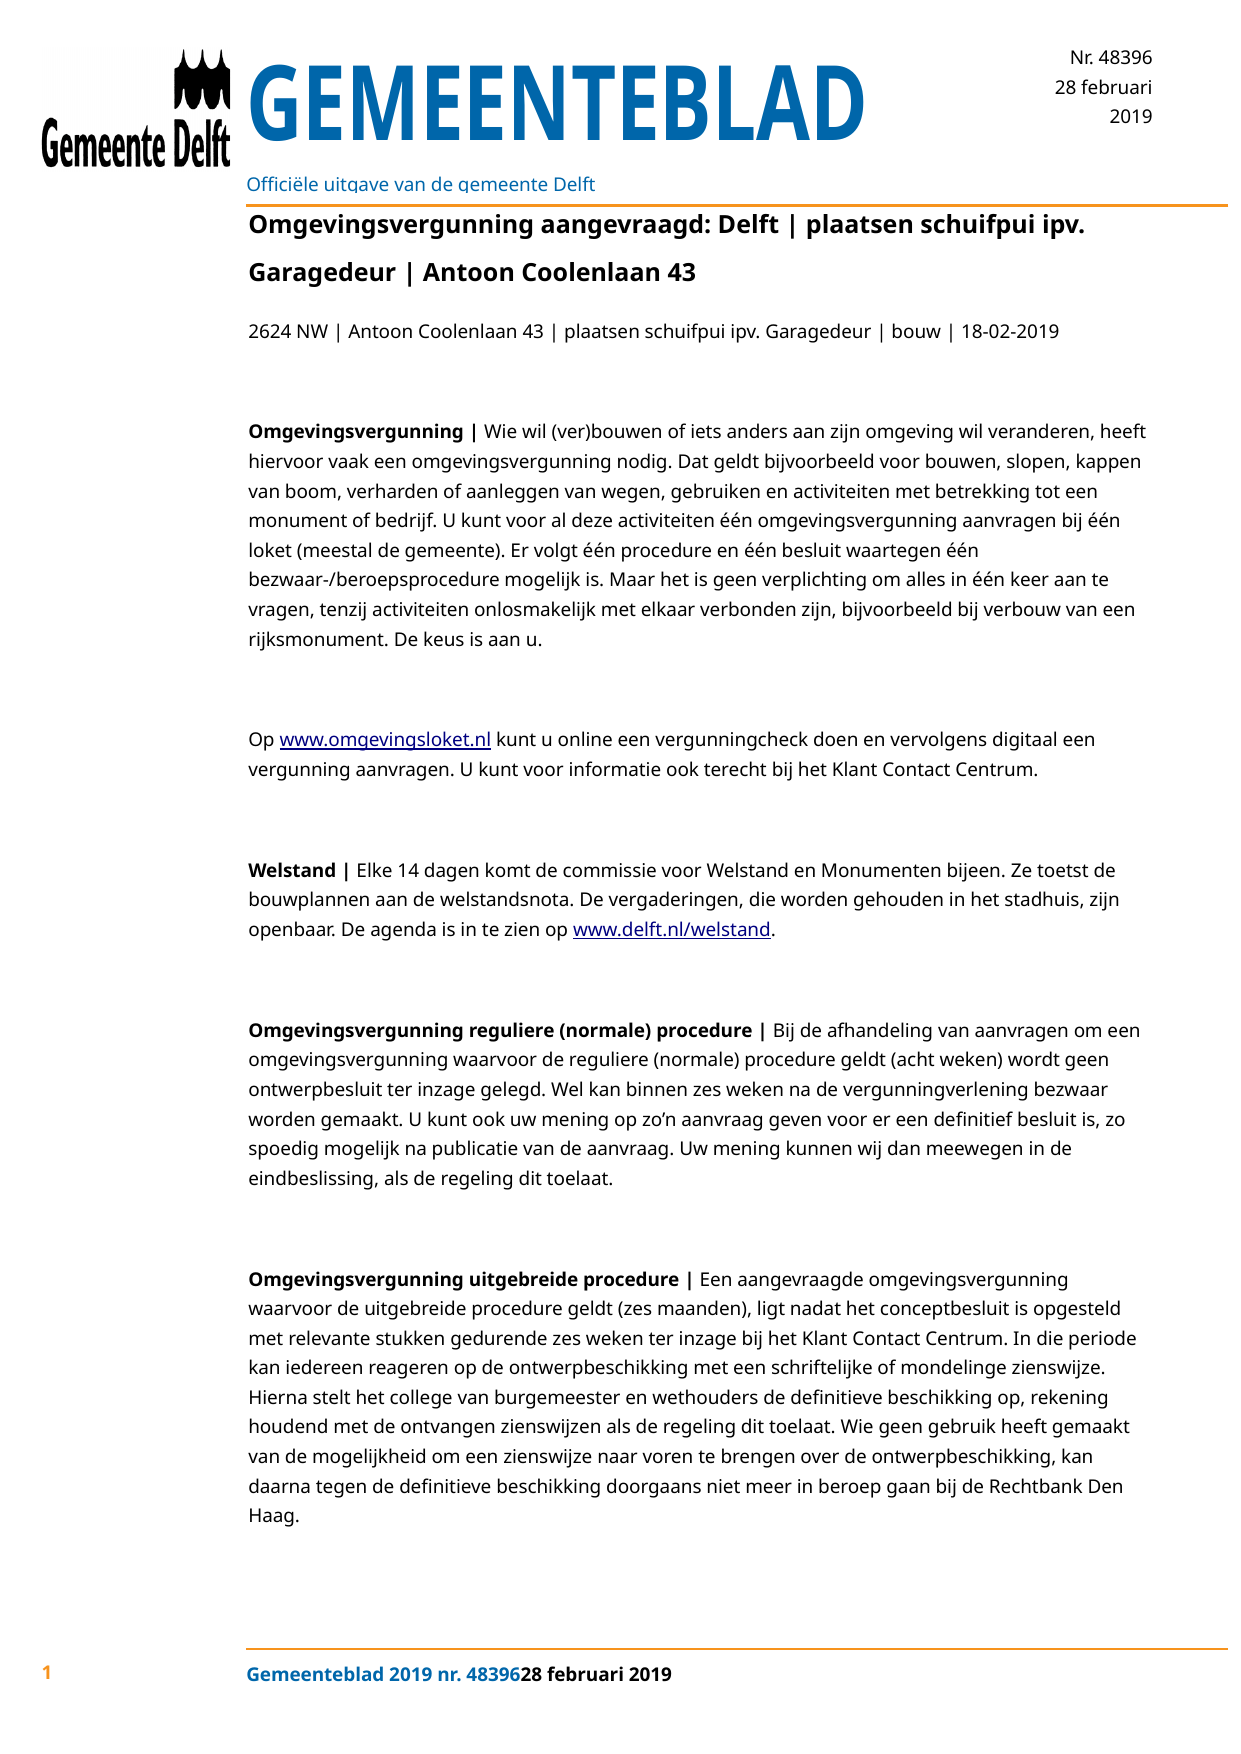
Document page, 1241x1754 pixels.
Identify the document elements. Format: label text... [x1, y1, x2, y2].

picture [41, 47, 231, 172]
text Omgevingsvergunning | Wie wil (ver)bouwen of iets anders aan zijn omgeving wil veranderen, heeft hiervoor vaak een omgevingsvergunning nodig. Dat geldt bijvoorbeeld voor bouwen, slopen, kappen van boom, verharden of aanleggen van wegen, gebruiken en activiteiten met betrekking tot een monument of bedrijf. U kunt voor al deze activiteiten één omgevingsvergunning aanvragen bij één loket (meestal de gemeente). Er volgt één procedure en één besluit waartegen één bezwaar-/beroepsprocedure mogelijk is. Maar het is geen verplichting om alles in één keer aan te vragen, tenzij activiteiten onlosmakelijk met elkaar verbonden zijn, bijvoorbeeld bij verbouw van een rijksmonument. De keus is aan u. [248, 419, 1152, 652]
text Omgevingsvergunning reguliere (normale) procedure | Bij de afhandeling van aanvragen om een omgevingsvergunning waarvoor de reguliere (normale) procedure geldt (acht weken) wordt geen ontwerpbesluit ter inzage gelegd. Wel kan binnen zes weken na de vergunningverlening bezwaar worden gemaakt. U kunt ook uw mening op zo’n aanvraag geven voor er een definitief besluit is, zo spoedig mogelijk na publicatie van de aanvraag. Uw mening kunnen wij dan meewegen in de eindbeslissing, als de regeling dit toelaat. [248, 1017, 1152, 1191]
text Omgevingsvergunning aangevraagd: Delft | plaatsen schuifpui ipv. Garagedeur | Antoon Coolenlaan 43 [248, 207, 1152, 288]
text Omgevingsvergunning uitgebreide procedure | Een aangevraagde omgevingsvergunning waarvoor de uitgebreide procedure geldt (zes maanden), ligt nadat het conceptbesluit is opgesteld met relevante stukken gedurende zes weken ter inzage bij het Klant Contact Centrum. In die periode kan iedereen reageren op de ontwerpbeschikking met een schriftelijke of mondelinge zienswijze. Hierna stelt het college van burgemeester en wethouders de definitieve beschikking op, rekening houdend met de ontvangen zienswijzen als de regeling dit toelaat. Wie geen gebruik heeft gemaakt van de mogelijkheid om een zienswijze naar voren te brengen over de ontwerpbeschikking, kan daarna tegen de definitieve beschikking doorgaans niet meer in beroep gaan bij de Rechtbank Den Haag. [248, 1266, 1152, 1528]
text 2624 NW | Antoon Coolenlaan 43 | plaatsen schuifpui ipv. Garagedeur | bouw | 18-02-2019 [248, 318, 1152, 344]
text Welstand | Elke 14 dagen komt de commissie voor Welstand en Monumenten bijeen. Ze toetst de bouwplannen aan de welstandsnota. De vergaderingen, die worden gehouden in het stadhuis, zijn openbaar. De agenda is in te zien op www.delft.nl/welstand. [248, 857, 1152, 942]
text Op www.omgevingsloket.nl kunt u online een vergunningcheck doen en vervolgens digitaal een vergunning aanvragen. U kunt voor informatie ook terecht bij het Klant Contact Centrum. [248, 727, 1152, 782]
